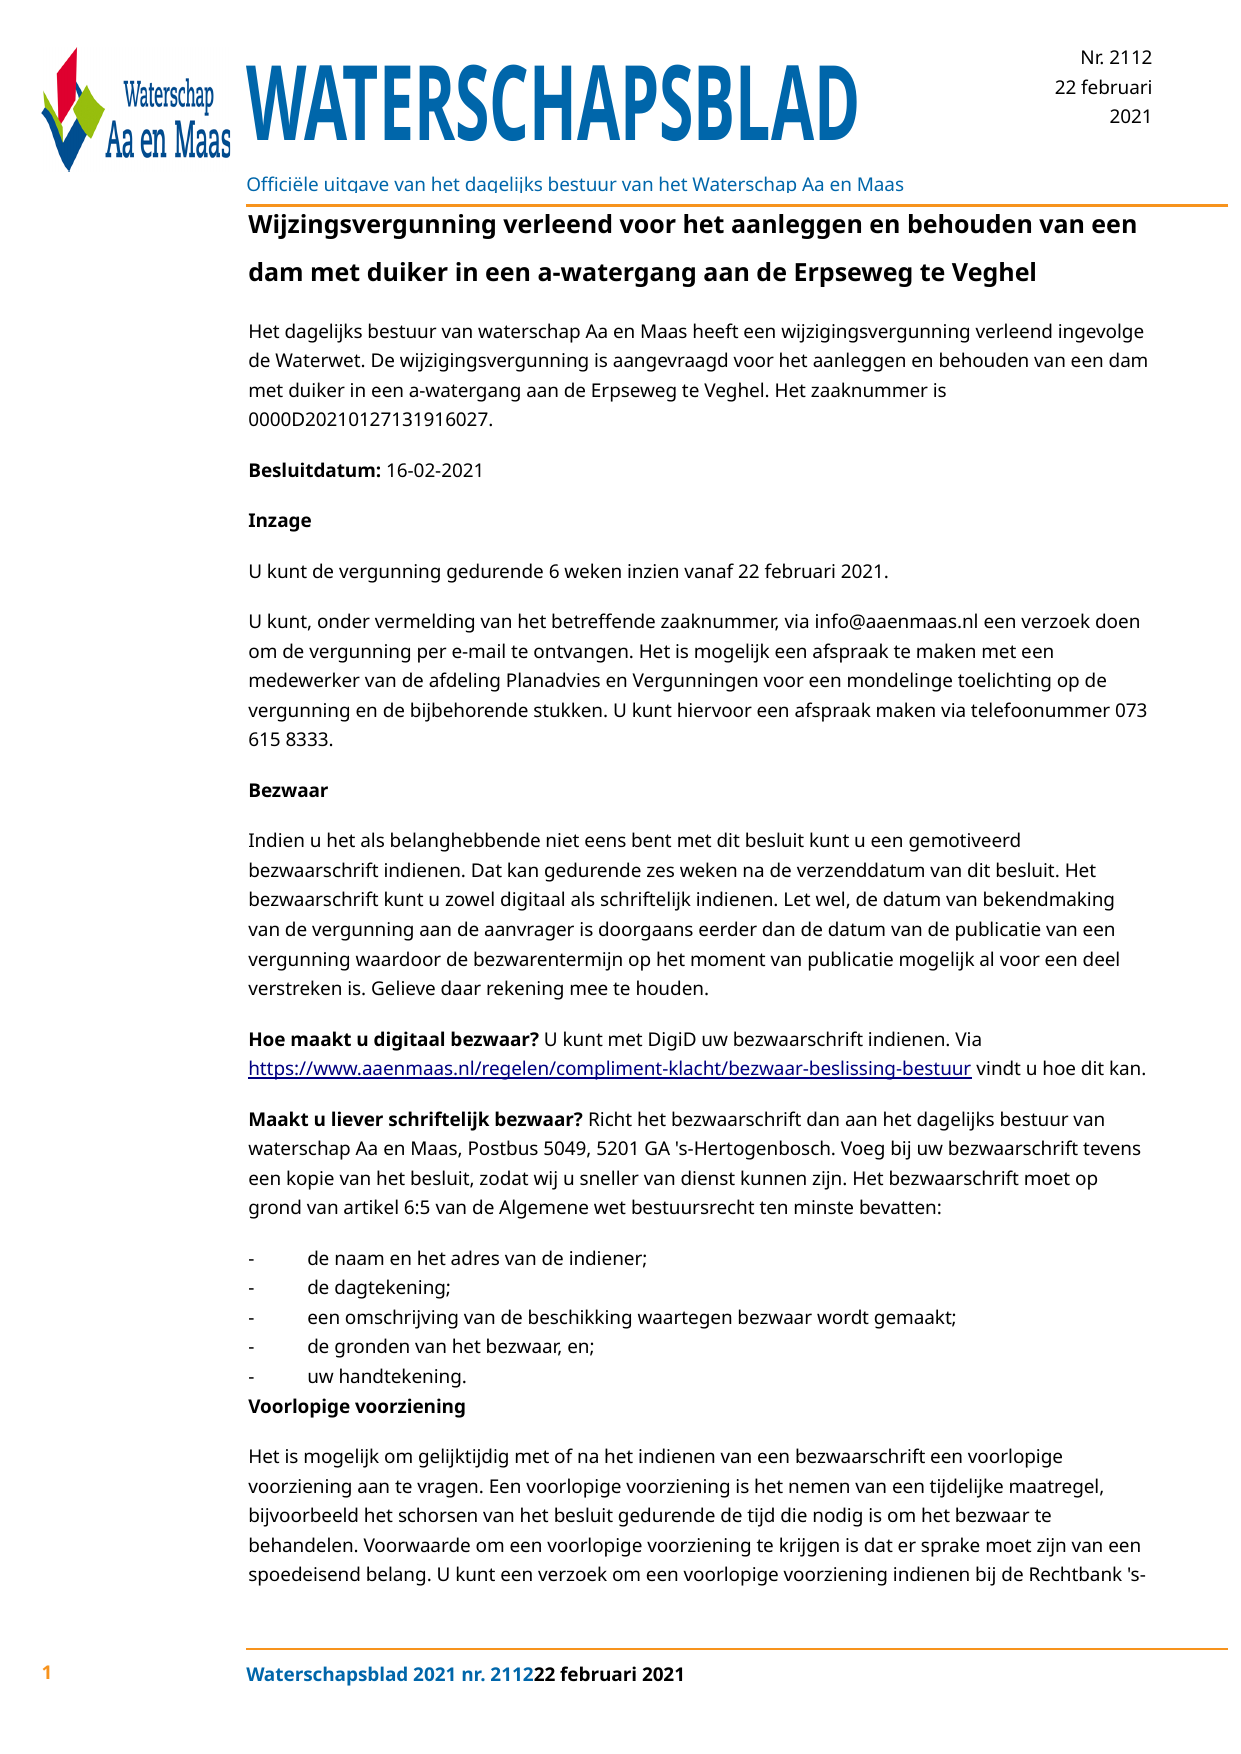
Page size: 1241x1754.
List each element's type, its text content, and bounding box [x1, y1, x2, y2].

text U kunt, onder vermelding van het betreffende zaaknummer, via info@aaenmaas.nl een verzoek doen om de vergunning per e-mail te ontvangen. Het is mogelijk een afspraak te maken met een medewerker van de afdeling Planadvies en Vergunningen voor een mondelinge toelichting op de vergunning en de bijbehorende stukken. U kunt hiervoor een afspraak maken via telefoonummer 073 615 8333. [248, 608, 1152, 752]
text Besluitdatum: 16-02-2021 [248, 457, 1152, 483]
list uw handtekening. [248, 1363, 1152, 1389]
text Bezwaar [248, 777, 1152, 803]
text Het dagelijks bestuur van waterschap Aa en Maas heeft een wijzigingsvergunning verleend ingevolge de Waterwet. De wijzigingsvergunning is aangevraagd voor het aanleggen en behouden van een dam met duiker in een a-watergang aan de Erpseweg te Veghel. Het zaaknummer is 0000D20210127131916027. [248, 318, 1152, 432]
text Voorlopige voorziening [248, 1393, 1152, 1419]
list de naam en het adres van de indiener; [248, 1245, 1152, 1271]
list een omschrijving van de beschikking waartegen bezwaar wordt gemaakt; [248, 1304, 1152, 1330]
text Indien u het als belanghebbende niet eens bent met dit besluit kunt u een gemotiveerd bezwaarschrift indienen. Dat kan gedurende zes weken na de verzenddatum van dit besluit. Het bezwaarschrift kunt u zowel digitaal als schriftelijk indienen. Let wel, de datum van bekendmaking van de vergunning aan de aanvrager is doorgaans eerder dan de datum van de publicatie van een vergunning waardoor de bezwarentermijn op het moment van publicatie mogelijk al voor een deel verstreken is. Gelieve daar rekening mee te houden. [248, 827, 1152, 1001]
list de dagtekening; [248, 1274, 1152, 1300]
list de gronden van het bezwaar, en; [248, 1334, 1152, 1359]
text Hoe maakt u digitaal bezwaar? U kunt met DigiD uw bezwaarschrift indienen. Via https://www.aaenmaas.nl/regelen/compliment-klacht/bezwaar-beslissing-bestuur vindt u hoe dit kan. [248, 1026, 1152, 1081]
text Maakt u liever schriftelijk bezwaar? Richt het bezwaarschrift dan aan het dagelijks bestuur van waterschap Aa en Maas, Postbus 5049, 5201 GA 's-Hertogenbosch. Voeg bij uw bezwaarschrift tevens een kopie van het besluit, zodat wij u sneller van dienst kunnen zijn. Het bezwaarschrift moet op grond van artikel 6:5 van de Algemene wet bestuursrecht ten minste bevatten: [248, 1106, 1152, 1220]
picture [41, 47, 231, 172]
text U kunt de vergunning gedurende 6 weken inzien vanaf 22 februari 2021. [248, 558, 1152, 584]
text Het is mogelijk om gelijktijdig met of na het indienen van een bezwaarschrift een voorlopige voorziening aan te vragen. Een voorlopige voorziening is het nemen van een tijdelijke maatregel, bijvoorbeeld het schorsen van het besluit gedurende de tijd die nodig is om het bezwaar te behandelen. Voorwaarde om een voorlopige voorziening te krijgen is dat er sprake moet zijn van een spoedeisend belang. U kunt een verzoek om een voorlopige voorziening indienen bij de Rechtbank 's- [248, 1443, 1152, 1587]
text Inzage [248, 507, 1152, 533]
text Wijzingsvergunning verleend voor het aanleggen en behouden van een dam met duiker in een a-watergang aan de Erpseweg te Veghel [248, 207, 1152, 288]
